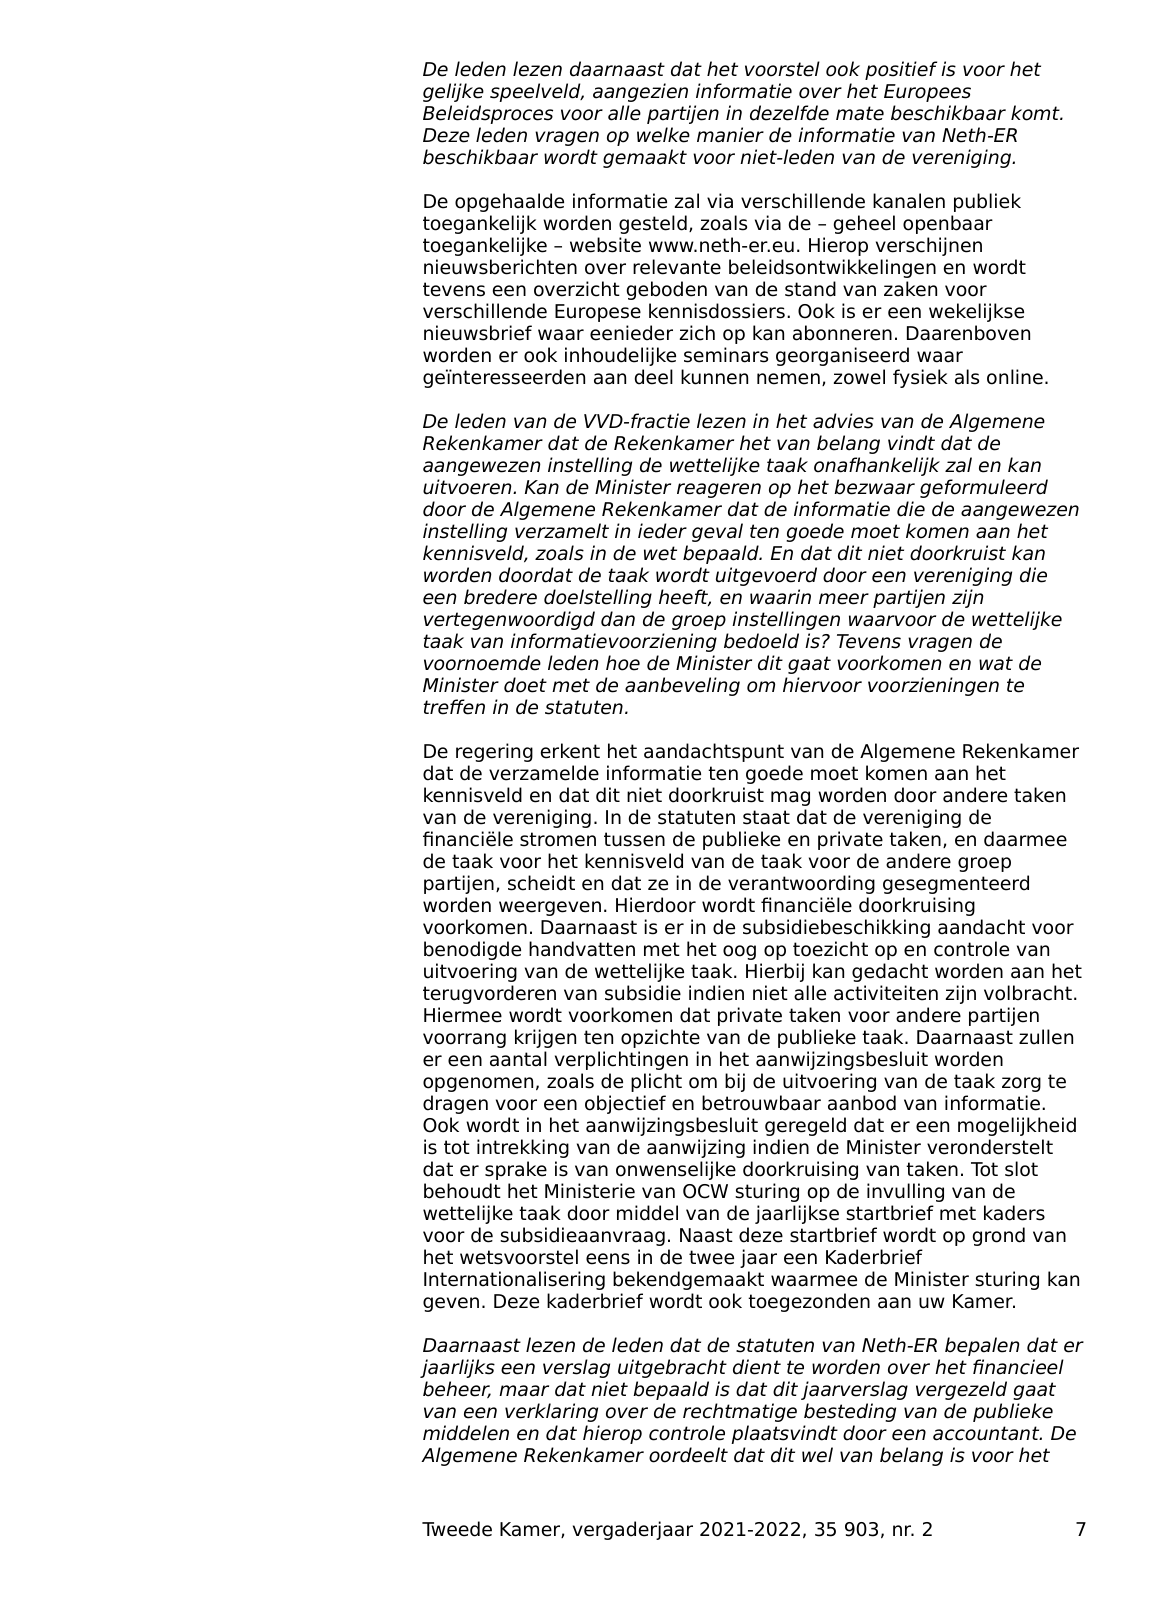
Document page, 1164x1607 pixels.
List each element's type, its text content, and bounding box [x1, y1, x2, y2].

text De leden lezen daarnaast dat het voorstel ook positief is voor het gelijke speelveld, aangezien informatie over het Europees Beleidsproces voor alle partijen in dezelfde mate beschikbaar komt. Deze leden vragen op welke manier de informatie van Neth-ER beschikbaar wordt gemaakt voor niet-leden van de vereniging. [422, 59, 1087, 169]
text De leden van de VVD-fractie lezen in het advies van de Algemene Rekenkamer dat de Rekenkamer het van belang vindt dat de aangewezen instelling de wettelijke taak onafhankelijk zal en kan uitvoeren. Kan de Minister reageren op het bezwaar geformuleerd door de Algemene Rekenkamer dat de informatie die de aangewezen instelling verzamelt in ieder geval ten goede moet komen aan het kennisveld, zoals in de wet bepaald. En dat dit niet doorkruist kan worden doordat de taak wordt uitgevoerd door een vereniging die een bredere doelstelling heeft, en waarin meer partijen zijn vertegenwoordigd dan de groep instellingen waarvoor de wettelijke taak van informatievoorziening bedoeld is? Tevens vragen de voornoemde leden hoe de Minister dit gaat voorkomen en wat de Minister doet met de aanbeveling om hiervoor voorzieningen te treffen in de statuten. [422, 411, 1087, 719]
text De regering erkent het aandachtspunt van de Algemene Rekenkamer dat de verzamelde informatie ten goede moet komen aan het kennisveld en dat dit niet doorkruist mag worden door andere taken van de vereniging. In de statuten staat dat de vereniging de financiële stromen tussen de publieke en private taken, en daarmee de taak voor het kennisveld van de taak voor de andere groep partijen, scheidt en dat ze in de verantwoording gesegmenteerd worden weergeven. Hierdoor wordt financiële doorkruising voorkomen. Daarnaast is er in de subsidiebeschikking aandacht voor benodigde handvatten met het oog op toezicht op en controle van uitvoering van de wettelijke taak. Hierbij kan gedacht worden aan het terugvorderen van subsidie indien niet alle activiteiten zijn volbracht. Hiermee wordt voorkomen dat private taken voor andere partijen voorrang krijgen ten opzichte van de publieke taak. Daarnaast zullen er een aantal verplichtingen in het aanwijzingsbesluit worden opgenomen, zoals de plicht om bij de uitvoering van de taak zorg te dragen voor een objectief en betrouwbaar aanbod van informatie. Ook wordt in het aanwijzingsbesluit geregeld dat er een mogelijkheid is tot intrekking van de aanwijzing indien de Minister veronderstelt dat er sprake is van onwenselijke doorkruising van taken. Tot slot behoudt het Ministerie van OCW sturing op de invulling van de wettelijke taak door middel van de jaarlijkse startbrief met kaders voor de subsidieaanvraag. Naast deze startbrief wordt op grond van het wetsvoorstel eens in de twee jaar een Kaderbrief Internationalisering bekendgemaakt waarmee de Minister sturing kan geven. Deze kaderbrief wordt ook toegezonden aan uw Kamer. [422, 741, 1087, 1312]
text De opgehaalde informatie zal via verschillende kanalen publiek toegankelijk worden gesteld, zoals via de – geheel openbaar toegankelijke – website www.neth-er.eu. Hierop verschijnen nieuwsberichten over relevante beleidsontwikkelingen en wordt tevens een overzicht geboden van de stand van zaken voor verschillende Europese kennisdossiers. Ook is er een wekelijkse nieuwsbrief waar eenieder zich op kan abonneren. Daarenboven worden er ook inhoudelijke seminars georganiseerd waar geïnteresseerden aan deel kunnen nemen, zowel fysiek als online. [422, 191, 1087, 389]
text Daarnaast lezen de leden dat de statuten van Neth-ER bepalen dat er jaarlijks een verslag uitgebracht dient te worden over het financieel beheer, maar dat niet bepaald is dat dit jaarverslag vergezeld gaat van een verklaring over de rechtmatige besteding van de publieke middelen en dat hierop controle plaatsvindt door een accountant. De Algemene Rekenkamer oordeelt dat dit wel van belang is voor het [422, 1335, 1087, 1467]
